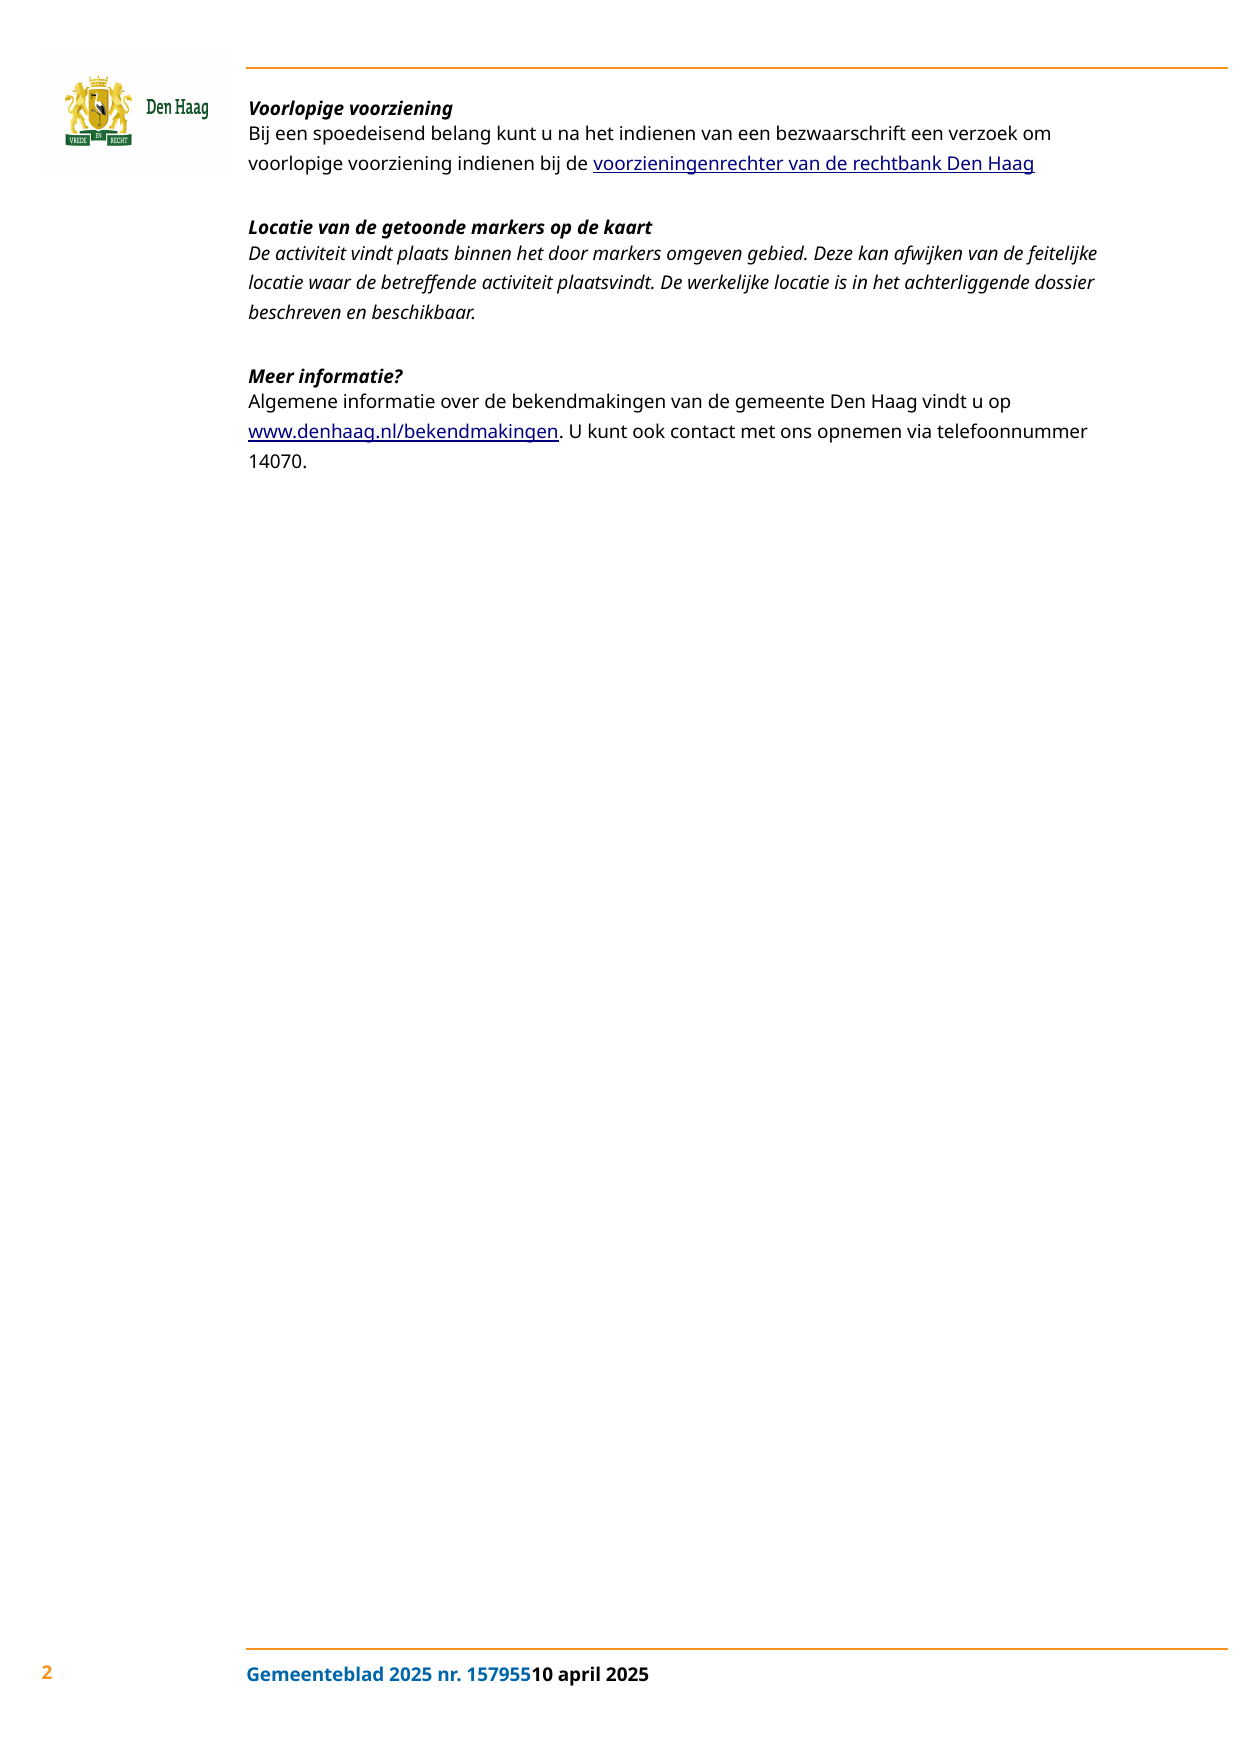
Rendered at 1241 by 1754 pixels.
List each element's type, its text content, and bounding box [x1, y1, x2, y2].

picture [41, 47, 231, 172]
text De activiteit vindt plaats binnen het door markers omgeven gebied. Deze kan afwijken van de feitelijke locatie waar de betreffende activiteit plaatsvindt. De werkelijke locatie is in het achterliggende dossier beschreven en beschikbaar. [248, 240, 1152, 325]
text Voorlopige voorziening [248, 95, 1152, 121]
text Meer informatie? [248, 363, 1152, 389]
text Locatie van de getoonde markers op de kaart [248, 214, 1152, 240]
text Bij een spoedeisend belang kunt u na het indienen van een bezwaarschrift een verzoek om voorlopige voorziening indienen bij de voorzieningenrechter van de rechtbank Den Haag [248, 121, 1152, 176]
text Algemene informatie over de bekendmakingen van de gemeente Den Haag vindt u op www.denhaag.nl/bekendmakingen. U kunt ook contact met ons opnemen via telefoonnummer 14070. [248, 389, 1152, 473]
